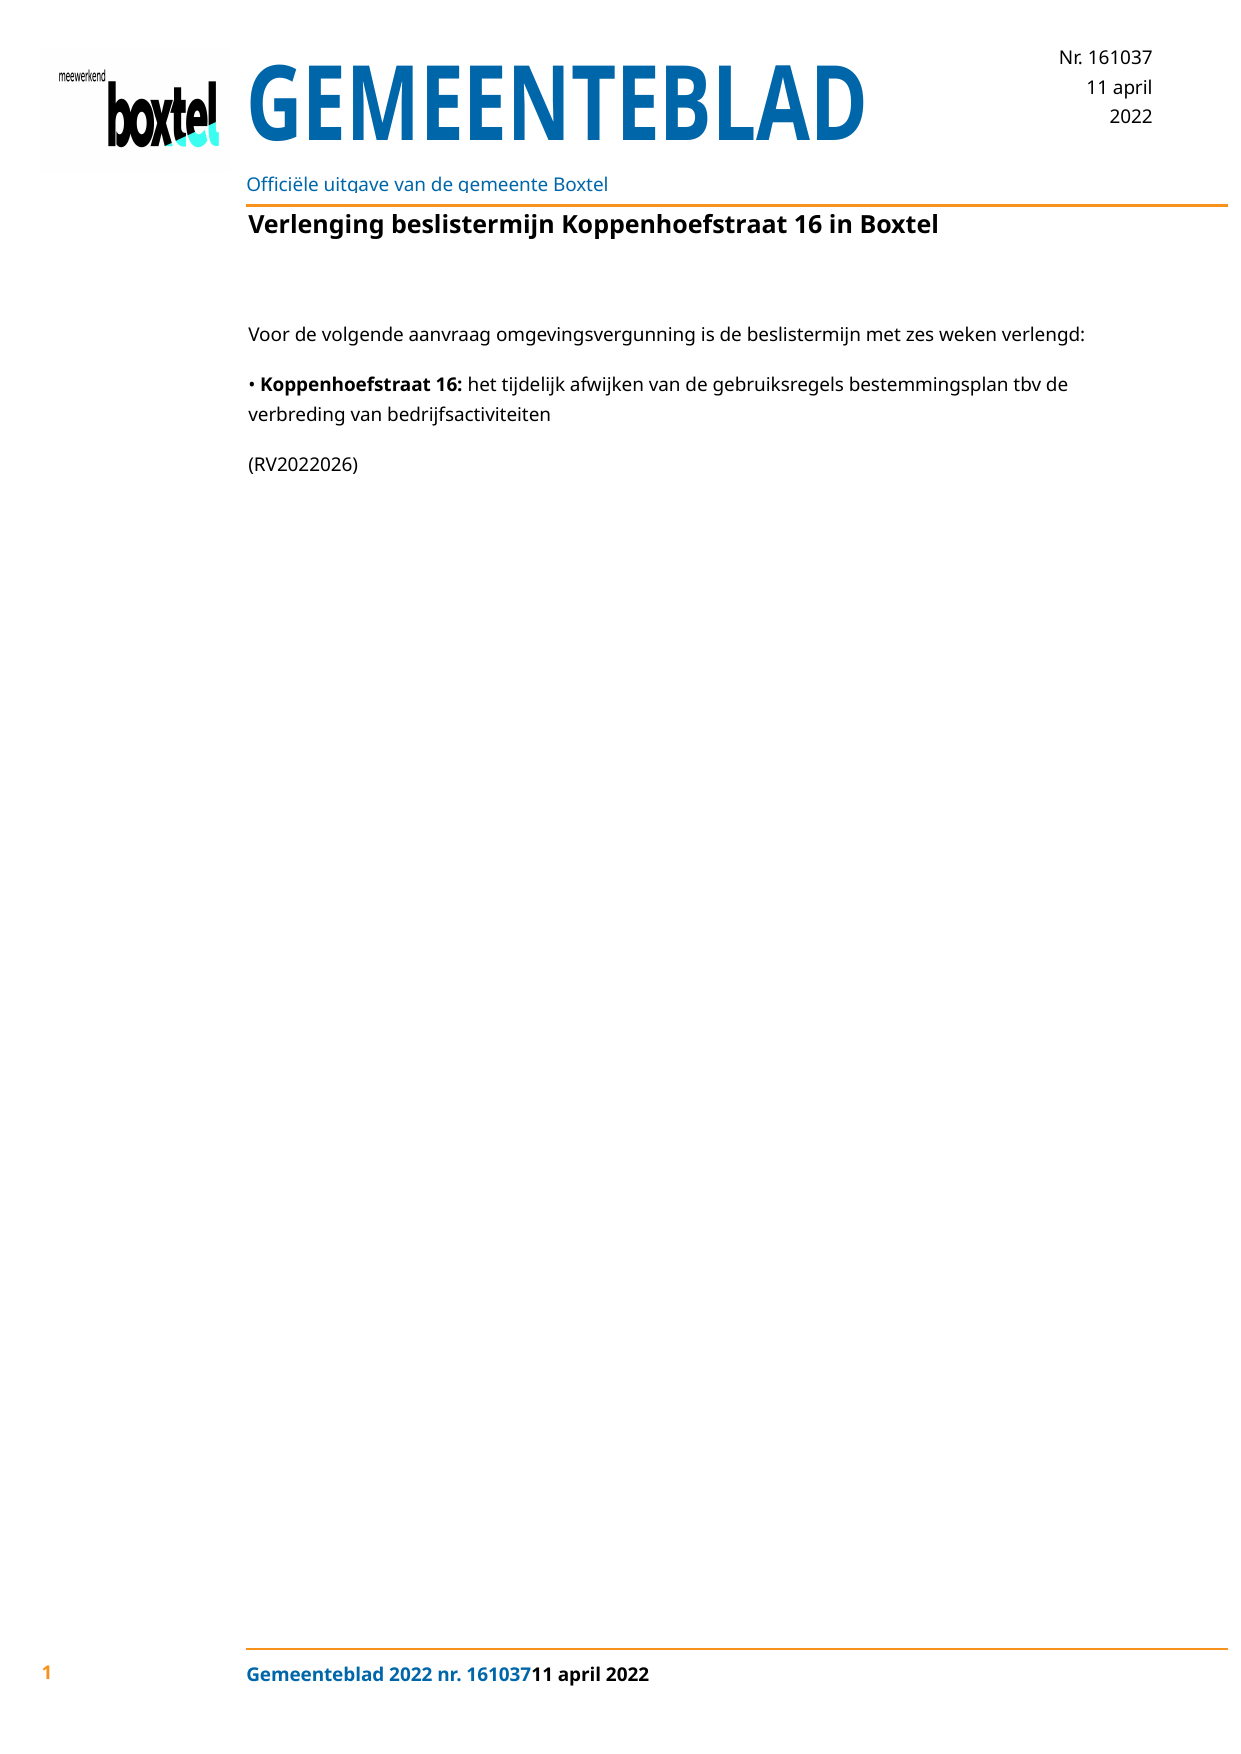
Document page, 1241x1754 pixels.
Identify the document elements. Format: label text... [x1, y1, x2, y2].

text • Koppenhoefstraat 16: het tijdelijk afwijken van de gebruiksregels bestemmingsplan tbv de verbreding van bedrijfsactiviteiten [248, 371, 1152, 426]
text Voor de volgende aanvraag omgevingsvergunning is de beslistermijn met zes weken verlengd: [248, 321, 1152, 346]
text Verlenging beslistermijn Koppenhoefstraat 16 in Boxtel [248, 207, 1152, 241]
picture [41, 47, 231, 172]
text (RV2022026) [248, 451, 1152, 477]
